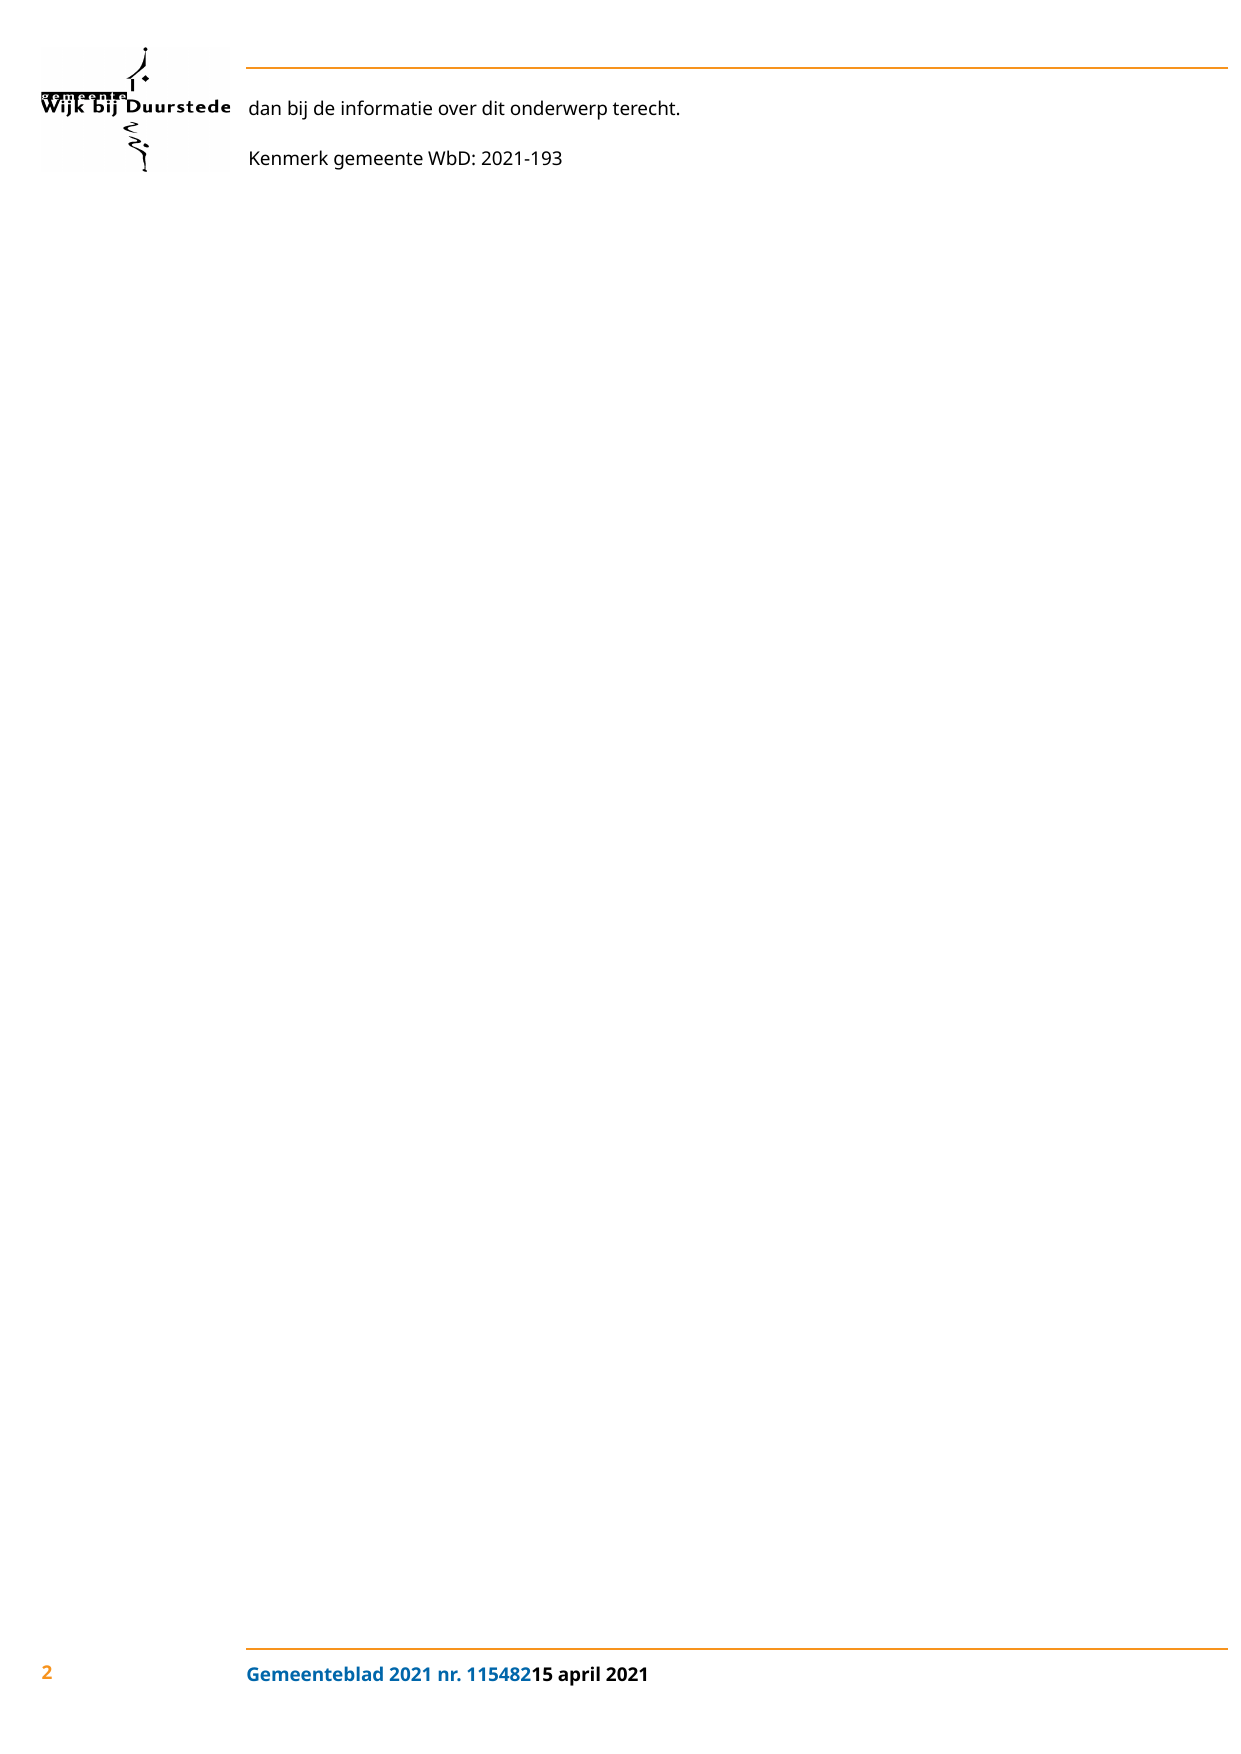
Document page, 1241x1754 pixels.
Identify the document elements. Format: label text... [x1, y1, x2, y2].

text Kenmerk gemeente WbD: 2021-193 [248, 145, 1152, 171]
text dan bij de informatie over dit onderwerp terecht. [248, 95, 1152, 121]
picture [41, 47, 231, 172]
